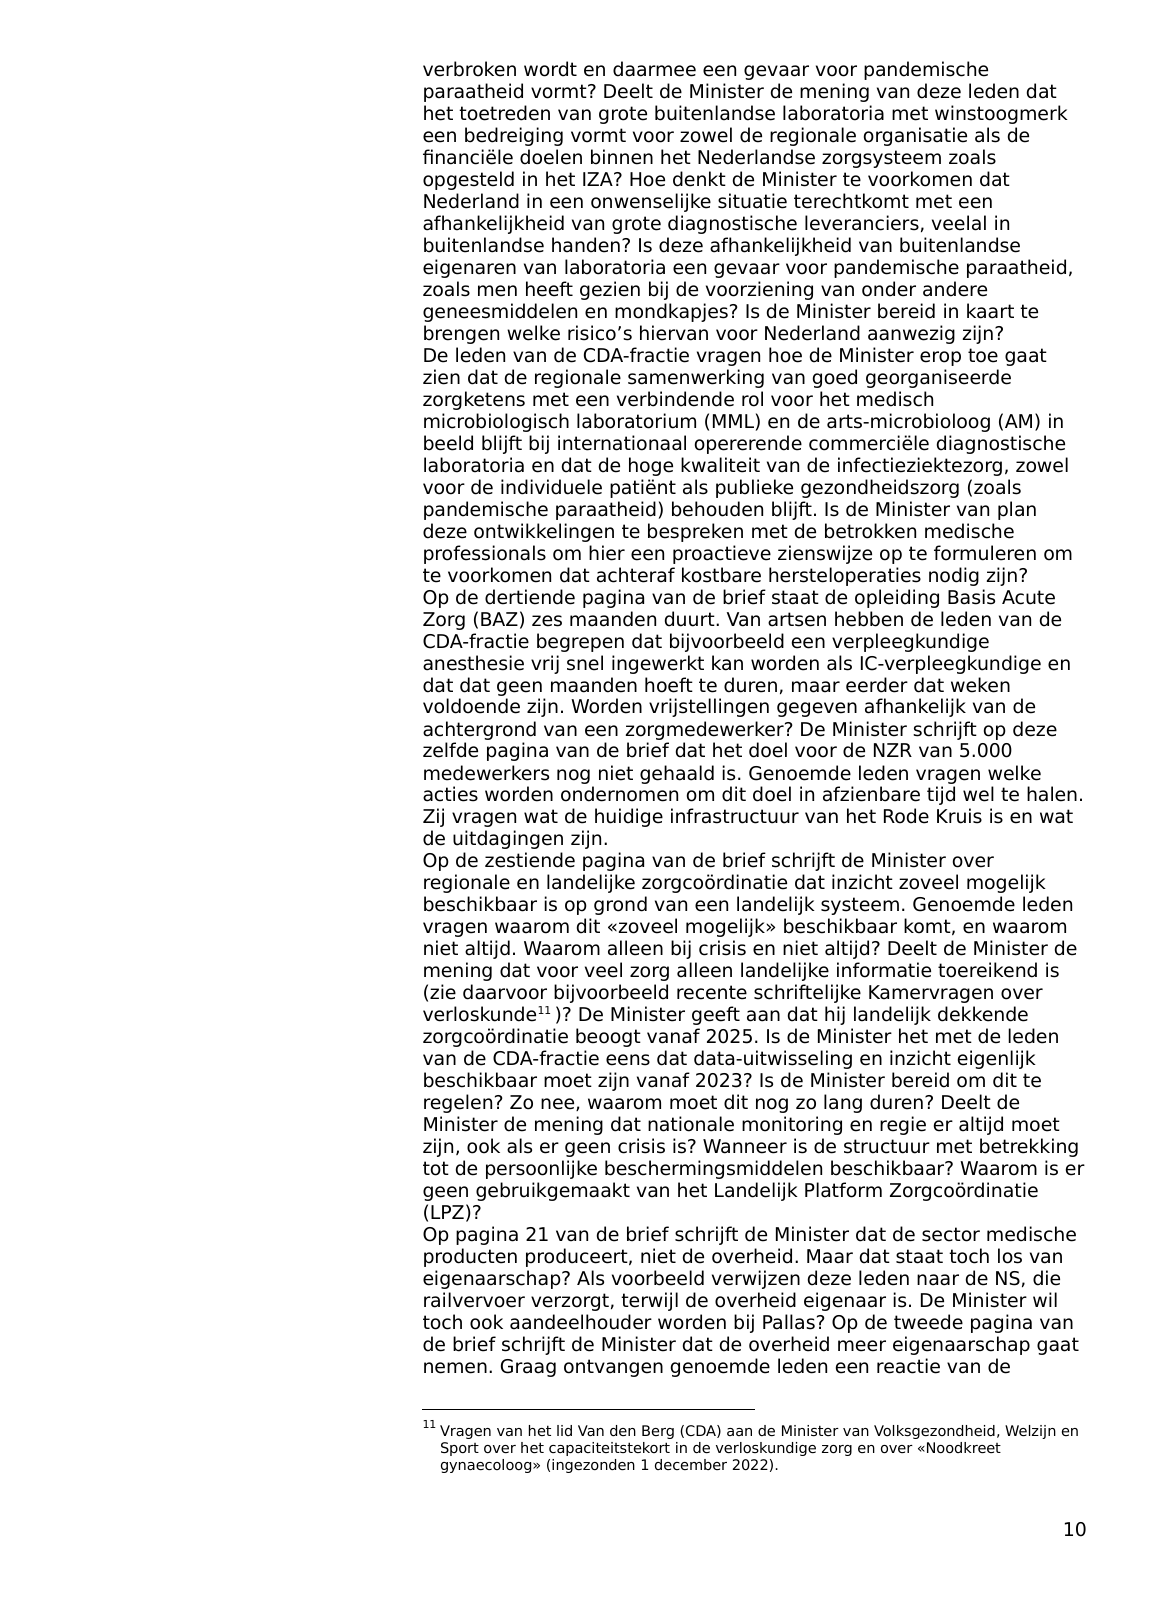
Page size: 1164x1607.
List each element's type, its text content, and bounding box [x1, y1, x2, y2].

text Op de zestiende pagina van de brief schrijft de Minister over regionale en landelijke zorgcoördinatie dat inzicht zoveel mogelijk beschikbaar is op grond van een landelijk systeem. Genoemde leden vragen waarom dit «zoveel mogelijk» beschikbaar komt, en waarom niet altijd. Waarom alleen bij crisis en niet altijd? Deelt de Minister de mening dat voor veel zorg alleen landelijke informatie toereikend is (zie daarvoor bijvoorbeeld recente schriftelijke Kamervragen over verloskunde)? De Minister geeft aan dat hij landelijk dekkende zorgcoördinatie beoogt vanaf 2025. Is de Minister het met de leden van de CDA-fractie eens dat data-uitwisseling en inzicht eigenlijk beschikbaar moet zijn vanaf 2023? Is de Minister bereid om dit te regelen? Zo nee, waarom moet dit nog zo lang duren? Deelt de Minister de mening dat nationale monitoring en regie er altijd moet zijn, ook als er geen crisis is? Wanneer is de structuur met betrekking tot de persoonlijke beschermingsmiddelen beschikbaar? Waarom is er geen gebruikgemaakt van het Landelijk Platform Zorgcoördinatie (LPZ)? [422, 850, 1087, 1224]
text verbroken wordt en daarmee een gevaar voor pandemische paraatheid vormt? Deelt de Minister de mening van deze leden dat het toetreden van grote buitenlandse laboratoria met winstoogmerk een bedreiging vormt voor zowel de regionale organisatie als de financiële doelen binnen het Nederlandse zorgsysteem zoals opgesteld in het IZA? Hoe denkt de Minister te voorkomen dat Nederland in een onwenselijke situatie terechtkomt met een afhankelijkheid van grote diagnostische leveranciers, veelal in buitenlandse handen? Is deze afhankelijkheid van buitenlandse eigenaren van laboratoria een gevaar voor pandemische paraatheid, zoals men heeft gezien bij de voorziening van onder andere geneesmiddelen en mondkapjes? Is de Minister bereid in kaart te brengen welke risico’s hiervan voor Nederland aanwezig zijn? [422, 59, 1087, 345]
text De leden van de CDA-fractie vragen hoe de Minister erop toe gaat zien dat de regionale samenwerking van goed georganiseerde zorgketens met een verbindende rol voor het medisch microbiologisch laboratorium (MML) en de arts-microbioloog (AM) in beeld blijft bij internationaal opererende commerciële diagnostische laboratoria en dat de hoge kwaliteit van de infectieziektezorg, zowel voor de individuele patiënt als publieke gezondheidszorg (zoals pandemische paraatheid) behouden blijft. Is de Minister van plan deze ontwikkelingen te bespreken met de betrokken medische professionals om hier een proactieve zienswijze op te formuleren om te voorkomen dat achteraf kostbare hersteloperaties nodig zijn? [422, 345, 1087, 587]
text Vragen van het lid Van den Berg (CDA) aan de Minister van Volksgezondheid, Welzijn en Sport over het capaciteitstekort in de verloskundige zorg en over «Noodkreet gynaecoloog» (ingezonden 1 december 2022). [422, 1418, 1087, 1474]
text Op de dertiende pagina van de brief staat de opleiding Basis Acute Zorg (BAZ) zes maanden duurt. Van artsen hebben de leden van de CDA-fractie begrepen dat bijvoorbeeld een verpleegkundige anesthesie vrij snel ingewerkt kan worden als IC-verpleegkundige en dat dat geen maanden hoeft te duren, maar eerder dat weken voldoende zijn. Worden vrijstellingen gegeven afhankelijk van de achtergrond van een zorgmedewerker? De Minister schrijft op deze zelfde pagina van de brief dat het doel voor de NZR van 5.000 medewerkers nog niet gehaald is. Genoemde leden vragen welke acties worden ondernomen om dit doel in afzienbare tijd wel te halen. Zij vragen wat de huidige infrastructuur van het Rode Kruis is en wat de uitdagingen zijn. [422, 587, 1087, 850]
text Op pagina 21 van de brief schrijft de Minister dat de sector medische producten produceert, niet de overheid. Maar dat staat toch los van eigenaarschap? Als voorbeeld verwijzen deze leden naar de NS, die railvervoer verzorgt, terwijl de overheid eigenaar is. De Minister wil toch ook aandeelhouder worden bij Pallas? Op de tweede pagina van de brief schrijft de Minister dat de overheid meer eigenaarschap gaat nemen. Graag ontvangen genoemde leden een reactie van de [422, 1224, 1087, 1378]
